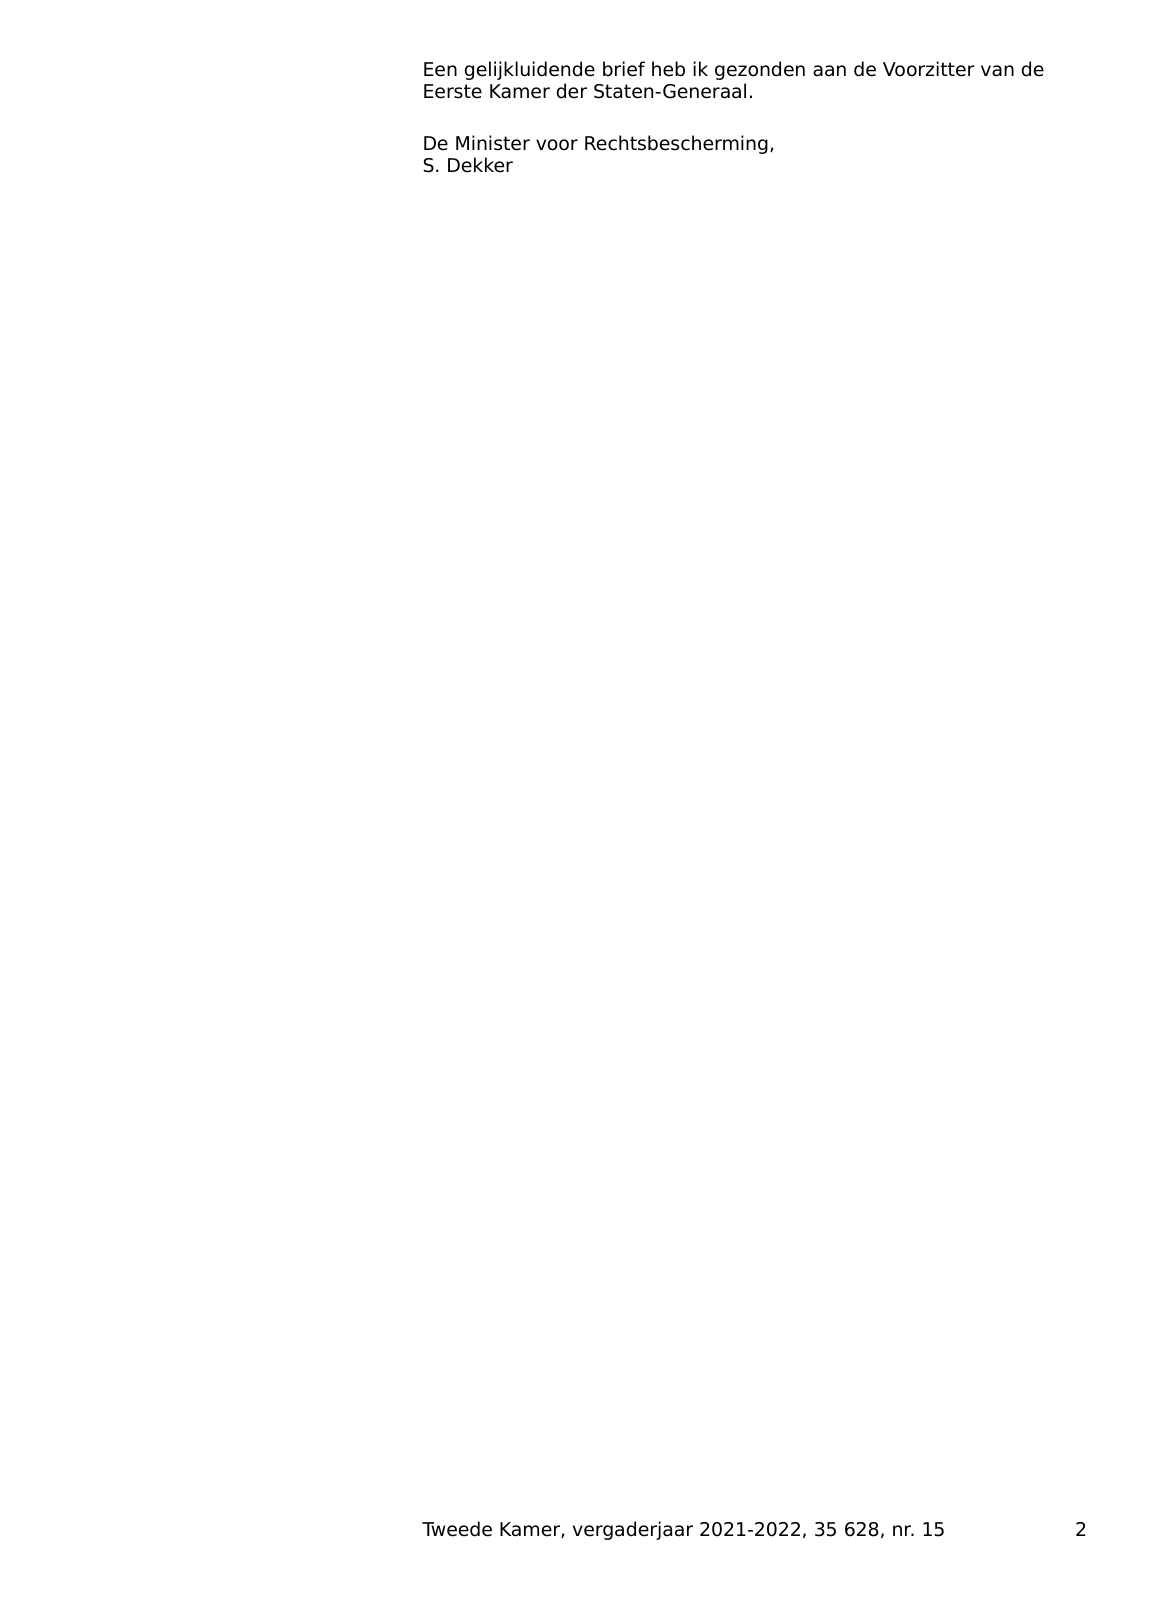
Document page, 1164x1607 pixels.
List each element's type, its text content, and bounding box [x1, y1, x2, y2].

text Een gelijkluidende brief heb ik gezonden aan de Voorzitter van de Eerste Kamer der Staten-Generaal. [422, 59, 1087, 103]
text De Minister voor Rechtsbescherming, S. Dekker [422, 133, 1087, 177]
